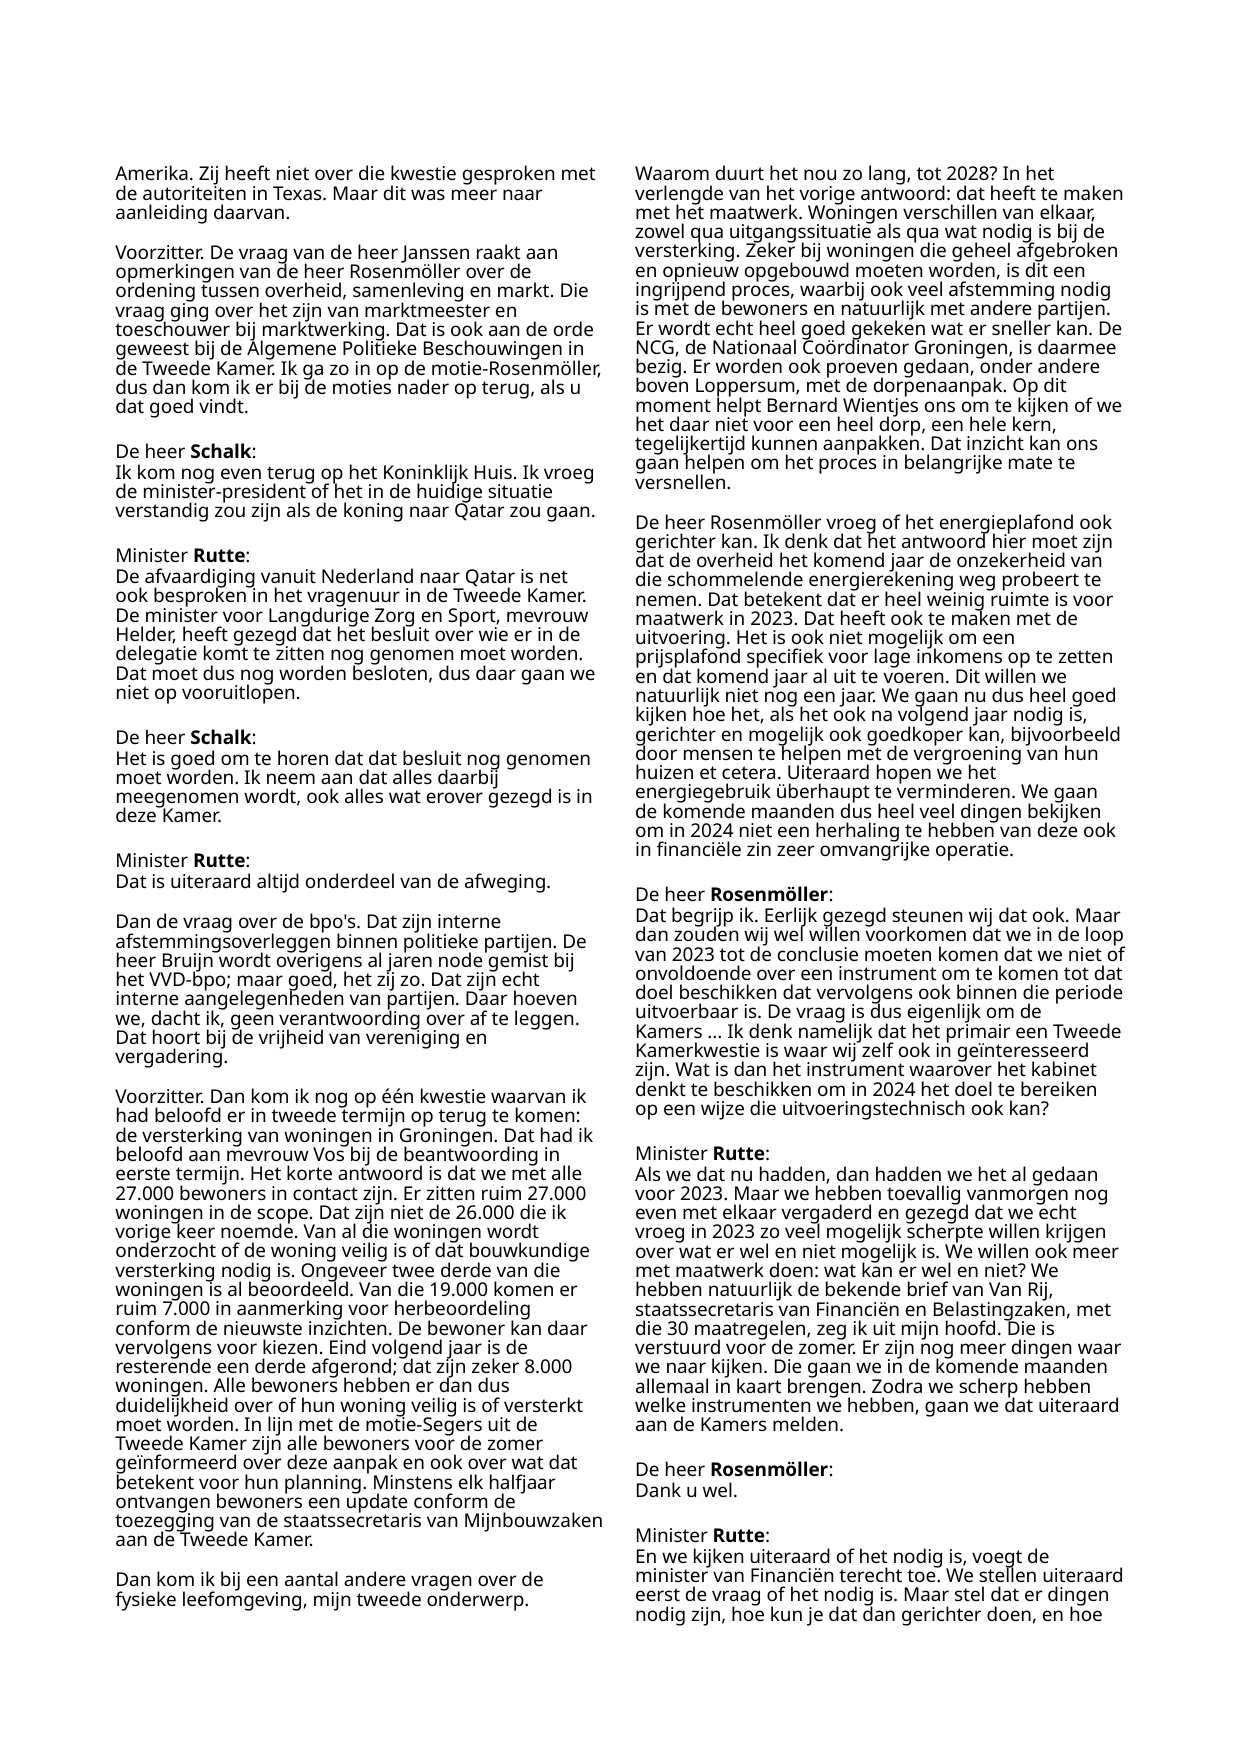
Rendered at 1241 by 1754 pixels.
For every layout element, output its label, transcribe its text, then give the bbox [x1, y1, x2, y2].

text De afvaardiging vanuit Nederland naar Qatar is net ook besproken in het vragenuur in de Tweede Kamer. De minister voor Langdurige Zorg en Sport, mevrouw Helder, heeft gezegd dat het besluit over wie er in de delegatie komt te zitten nog genomen moet worden. Dat moet dus nog worden besloten, dus daar gaan we niet op vooruitlopen. [115, 568, 605, 703]
text Dan de vraag over de bpo's. Dat zijn interne afstemmingsoverleggen binnen politieke partijen. De heer Bruijn wordt overigens al jaren node gemist bij het VVD-bpo; maar goed, het zij zo. Dat zijn echt interne aangelegenheden van partijen. Daar hoeven we, dacht ik, geen verantwoording over af te leggen. Dat hoort bij de vrijheid van vereniging en vergadering. [115, 913, 605, 1067]
text Dank u wel. [635, 1482, 1125, 1501]
text Minister Rutte: [115, 542, 605, 568]
text Dat begrijp ik. Eerlijk gezegd steunen wij dat ook. Maar dan zouden wij wel willen voorkomen dat we in de loop van 2023 tot de conclusie moeten komen dat we niet of onvoldoende over een instrument om te komen tot dat doel beschikken dat vervolgens ook binnen die periode uitvoerbaar is. De vraag is dus eigenlijk om de Kamers ... Ik denk namelijk dat het primair een Tweede Kamerkwestie is waar wij zelf ook in geïnteresseerd zijn. Wat is dan het instrument waarover het kabinet denkt te beschikken om in 2024 het doel te bereiken op een wijze die uitvoeringstechnisch ook kan? [635, 907, 1125, 1119]
text Voorzitter. Dan kom ik nog op één kwestie waarvan ik had beloofd er in tweede termijn op terug te komen: de versterking van woningen in Groningen. Dat had ik beloofd aan mevrouw Vos bij de beantwoording in eerste termijn. Het korte antwoord is dat we met alle 27.000 bewoners in contact zijn. Er zitten ruim 27.000 woningen in de scope. Dat zijn niet de 26.000 die ik vorige keer noemde. Van al die woningen wordt onderzocht of de woning veilig is of dat bouwkundige versterking nodig is. Ongeveer twee derde van die woningen is al beoordeeld. Van die 19.000 komen er ruim 7.000 in aanmerking voor herbeoordeling conform de nieuwste inzichten. De bewoner kan daar vervolgens voor kiezen. Eind volgend jaar is de resterende een derde afgerond; dat zijn zeker 8.000 woningen. Alle bewoners hebben er dan dus duidelijkheid over of hun woning veilig is of versterkt moet worden. In lijn met de motie-Segers uit de Tweede Kamer zijn alle bewoners voor de zomer geïnformeerd over deze aanpak en ook over wat dat betekent voor hun planning. Minstens elk halfjaar ontvangen bewoners een update conform de toezegging van de staatssecretaris van Mijnbouwzaken aan de Tweede Kamer. [115, 1088, 605, 1551]
text Amerika. Zij heeft niet over die kwestie gesproken met de autoriteiten in Texas. Maar dit was meer naar aanleiding daarvan. [115, 165, 605, 223]
text De heer Rosenmöller vroeg of het energieplafond ook gerichter kan. Ik denk dat het antwoord hier moet zijn dat de overheid het komend jaar de onzekerheid van die schommelende energierekening weg probeert te nemen. Dat betekent dat er heel weinig ruimte is voor maatwerk in 2023. Dat heeft ook te maken met de uitvoering. Het is ook niet mogelijk om een prijsplafond specifiek voor lage inkomens op te zetten en dat komend jaar al uit te voeren. Dit willen we natuurlijk niet nog een jaar. We gaan nu dus heel goed kijken hoe het, als het ook na volgend jaar nodig is, gerichter en mogelijk ook goedkoper kan, bijvoorbeeld door mensen te helpen met de vergroening van hun huizen et cetera. Uiteraard hopen we het energiegebruik überhaupt te verminderen. We gaan de komende maanden dus heel veel dingen bekijken om in 2024 niet een herhaling te hebben van deze ook in financiële zin zeer omvangrijke operatie. [635, 514, 1125, 861]
text De heer Schalk: [115, 438, 605, 464]
text Minister Rutte: [115, 848, 605, 873]
text Voorzitter. De vraag van de heer Janssen raakt aan opmerkingen van de heer Rosenmöller over de ordening tussen overheid, samenleving en markt. Die vraag ging over het zijn van marktmeester en toeschouwer bij marktwerking. Dat is ook aan de orde geweest bij de Algemene Politieke Beschouwingen in de Tweede Kamer. Ik ga zo in op de motie-Rosenmöller, dus dan kom ik er bij de moties nader op terug, als u dat goed vindt. [115, 244, 605, 417]
text De heer Rosenmöller: [635, 881, 1125, 907]
text En we kijken uiteraard of het nodig is, voegt de minister van Financiën terecht toe. We stellen uiteraard eerst de vraag of het nodig is. Maar stel dat er dingen nodig zijn, hoe kun je dat dan gerichter doen, en hoe [635, 1548, 1125, 1625]
text Dat is uiteraard altijd onderdeel van de afweging. [115, 873, 605, 893]
text Waarom duurt het nou zo lang, tot 2028? In het verlengde van het vorige antwoord: dat heeft te maken met het maatwerk. Woningen verschillen van elkaar, zowel qua uitgangssituatie als qua wat nodig is bij de versterking. Zeker bij woningen die geheel afgebroken en opnieuw opgebouwd moeten worden, is dit een ingrijpend proces, waarbij ook veel afstemming nodig is met de bewoners en natuurlijk met andere partijen. Er wordt echt heel goed gekeken wat er sneller kan. De NCG, de Nationaal Coördinator Groningen, is daarmee bezig. Er worden ook proeven gedaan, onder andere boven Loppersum, met de dorpenaanpak. Op dit moment helpt Bernard Wientjes ons om te kijken of we het daar niet voor een heel dorp, een hele kern, tegelijkertijd kunnen aanpakken. Dat inzicht kan ons gaan helpen om het proces in belangrijke mate te versnellen. [635, 165, 1125, 493]
text Minister Rutte: [635, 1140, 1125, 1166]
text De heer Schalk: [115, 724, 605, 750]
text Minister Rutte: [635, 1522, 1125, 1548]
text Als we dat nu hadden, dan hadden we het al gedaan voor 2023. Maar we hebben toevallig vanmorgen nog even met elkaar vergaderd en gezegd dat we echt vroeg in 2023 zo veel mogelijk scherpte willen krijgen over wat er wel en niet mogelijk is. We willen ook meer met maatwerk doen: wat kan er wel en niet? We hebben natuurlijk de bekende brief van Van Rij, staatssecretaris van Financiën en Belastingzaken, met die 30 maatregelen, zeg ik uit mijn hoofd. Die is verstuurd voor de zomer. Er zijn nog meer dingen waar we naar kijken. Die gaan we in de komende maanden allemaal in kaart brengen. Zodra we scherp hebben welke instrumenten we hebben, gaan we dat uiteraard aan de Kamers melden. [635, 1166, 1125, 1435]
text De heer Rosenmöller: [635, 1456, 1125, 1482]
text Ik kom nog even terug op het Koninklijk Huis. Ik vroeg de minister-president of het in de huidige situatie verstandig zou zijn als de koning naar Qatar zou gaan. [115, 464, 605, 522]
text Het is goed om te horen dat dat besluit nog genomen moet worden. Ik neem aan dat alles daarbij meegenomen wordt, ook alles wat erover gezegd is in deze Kamer. [115, 750, 605, 827]
text Dan kom ik bij een aantal andere vragen over de fysieke leefomgeving, mijn tweede onderwerp. [115, 1571, 605, 1610]
